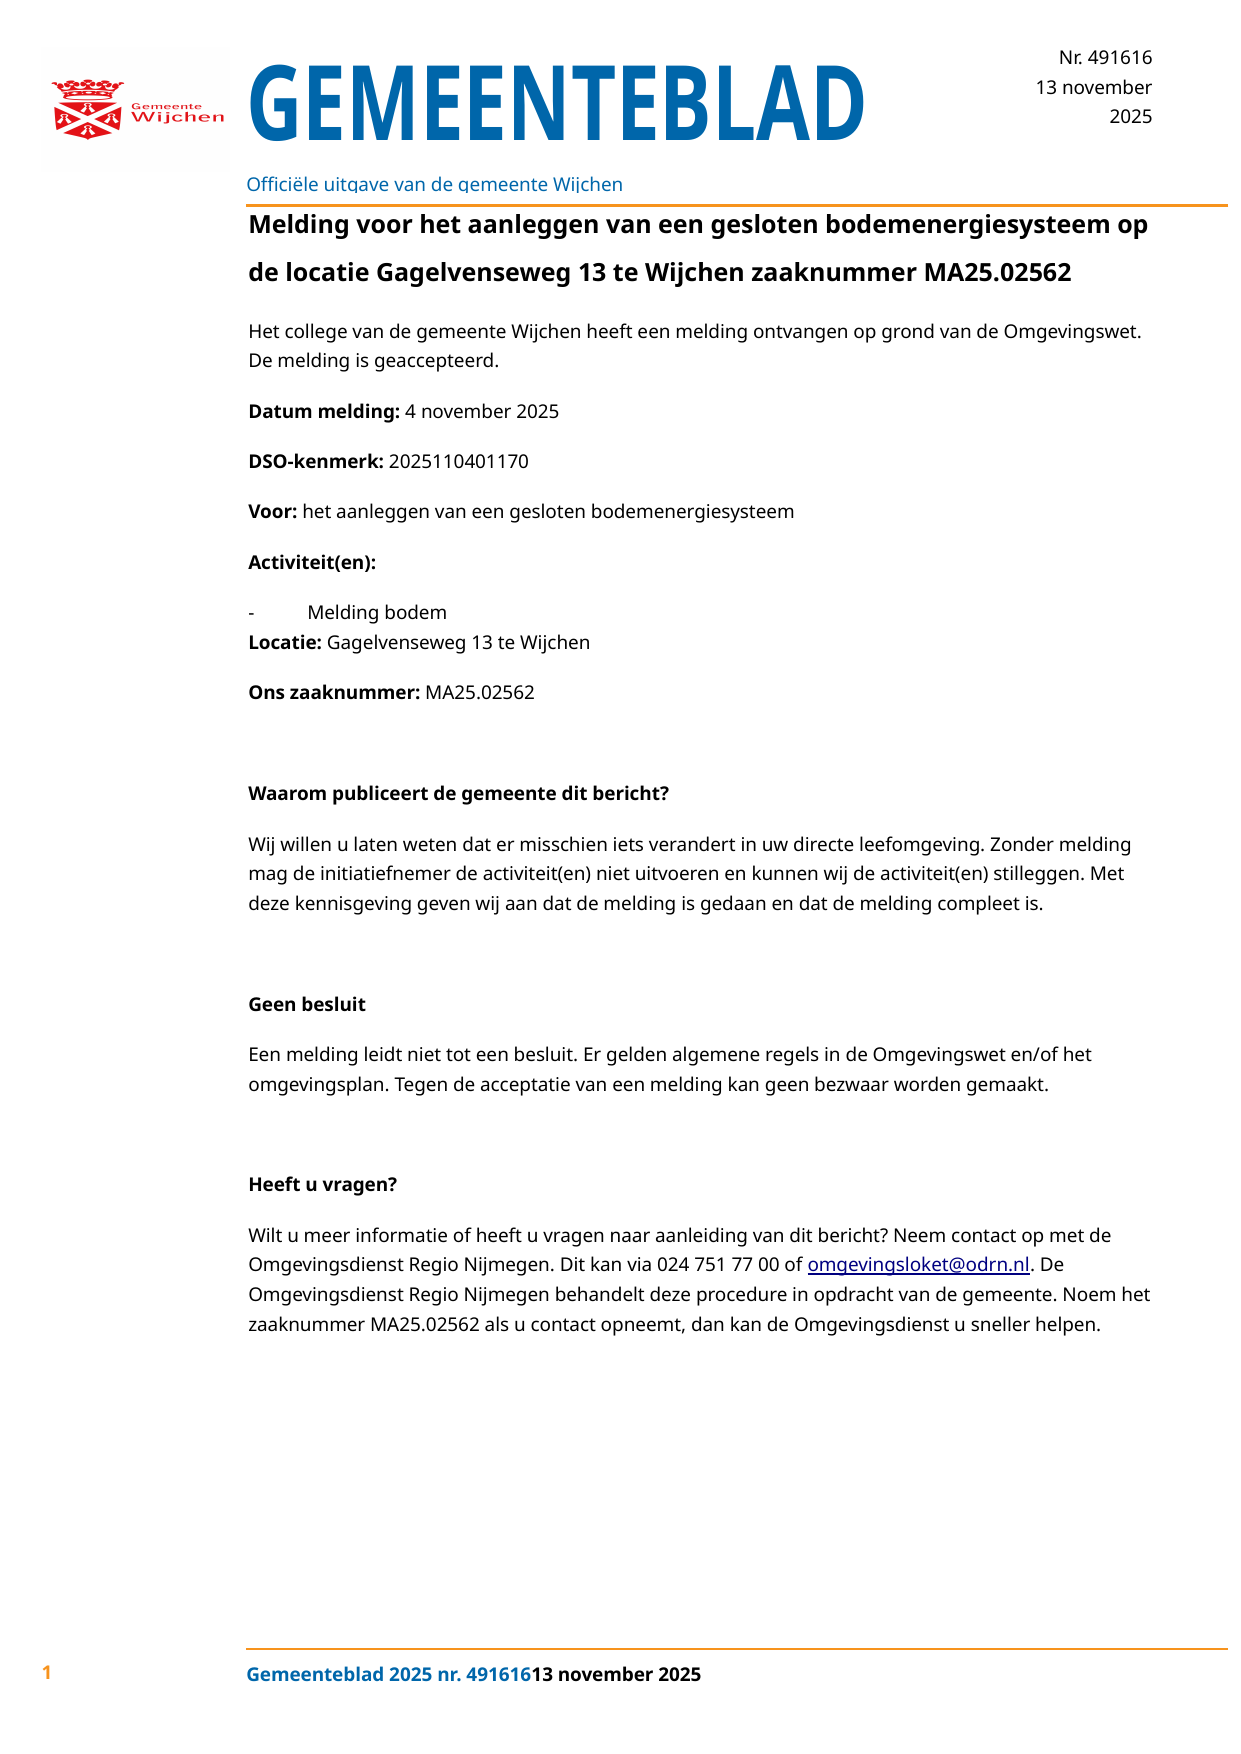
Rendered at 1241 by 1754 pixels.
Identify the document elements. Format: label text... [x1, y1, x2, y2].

text Wij willen u laten weten dat er misschien iets verandert in uw directe leefomgeving. Zonder melding mag de initiatiefnemer de activiteit(en) niet uitvoeren en kunnen wij de activiteit(en) stilleggen. Met deze kennisgeving geven wij aan dat de melding is gedaan en dat de melding compleet is. [248, 831, 1152, 916]
text Datum melding: 4 november 2025 [248, 398, 1152, 424]
text Voor: het aanleggen van een gesloten bodemenergiesysteem [248, 499, 1152, 524]
text Het college van de gemeente Wijchen heeft een melding ontvangen op grond van de Omgevingswet. De melding is geaccepteerd. [248, 318, 1152, 373]
text Een melding leidt niet tot een besluit. Er gelden algemene regels in de Omgevingswet en/of het omgevingsplan. Tegen de acceptatie van een melding kan geen bezwaar worden gemaakt. [248, 1041, 1152, 1097]
text Activiteit(en): [248, 549, 1152, 575]
text Melding voor het aanleggen van een gesloten bodemenergiesysteem op de locatie Gagelvenseweg 13 te Wijchen zaaknummer MA25.02562 [248, 207, 1152, 288]
list Melding bodem [248, 599, 1152, 625]
text Waarom publiceert de gemeente dit bericht? [248, 780, 1152, 806]
text DSO-kenmerk: 2025110401170 [248, 448, 1152, 474]
text Heeft u vragen? [248, 1172, 1152, 1197]
text Wilt u meer informatie of heeft u vragen naar aanleiding van dit bericht? Neem contact op met de Omgevingsdienst Regio Nijmegen. Dit kan via 024 751 77 00 of omgevingsloket@odrn.nl. De Omgevingsdienst Regio Nijmegen behandelt deze procedure in opdracht van de gemeente. Noem het zaaknummer MA25.02562 als u contact opneemt, dan kan de Omgevingsdienst u sneller helpen. [248, 1222, 1152, 1337]
text Geen besluit [248, 991, 1152, 1017]
picture [41, 47, 231, 172]
text Locatie: Gagelvenseweg 13 te Wijchen [248, 629, 1152, 655]
text Ons zaaknummer: MA25.02562 [248, 679, 1152, 705]
